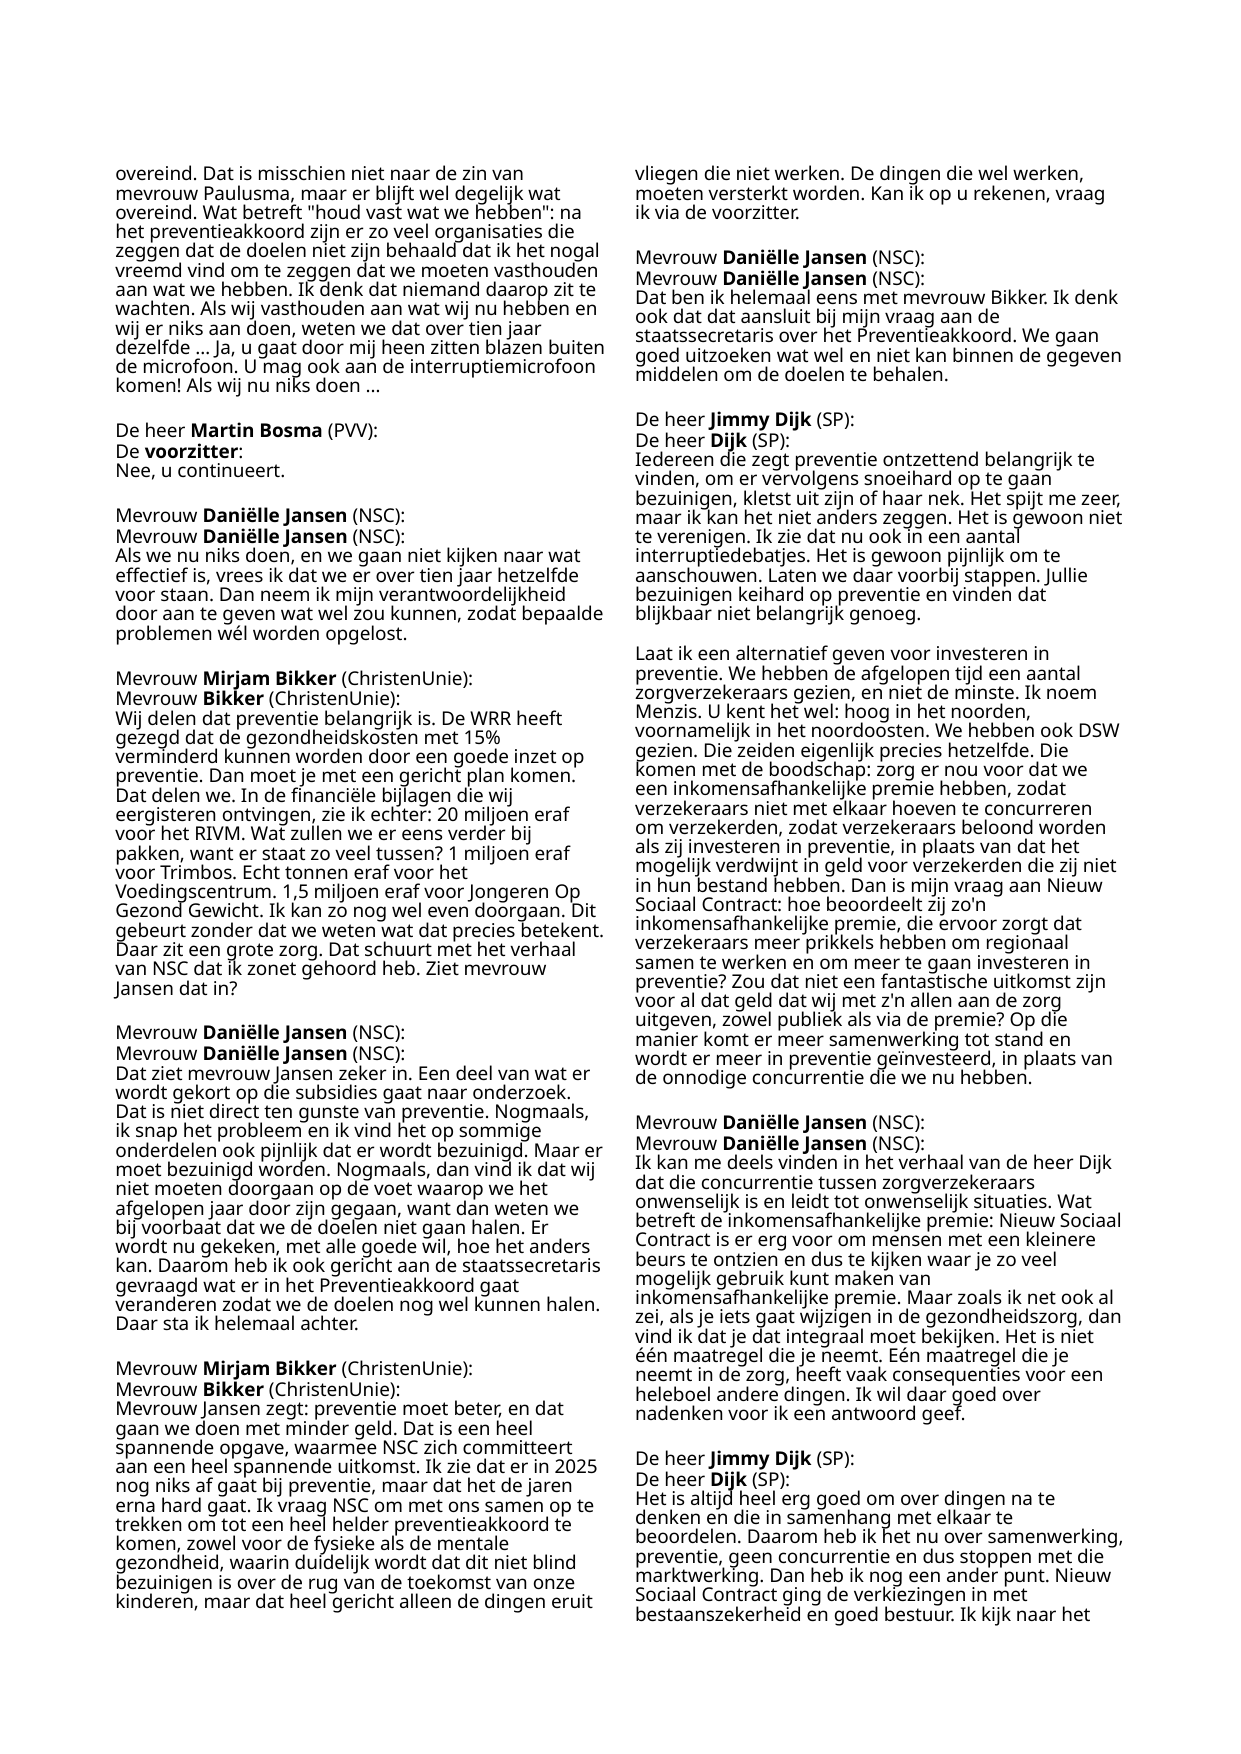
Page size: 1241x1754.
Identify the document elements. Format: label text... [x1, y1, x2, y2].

text vliegen die niet werken. De dingen die wel werken, moeten versterkt worden. Kan ik op u rekenen, vraag ik via de voorzitter. [635, 165, 1125, 223]
text Laat ik een alternatief geven voor investeren in preventie. We hebben de afgelopen tijd een aantal zorgverzekeraars gezien, en niet de minste. Ik noem Menzis. U kent het wel: hoog in het noorden, voornamelijk in het noordoosten. We hebben ook DSW gezien. Die zeiden eigenlijk precies hetzelfde. Die komen met de boodschap: zorg er nou voor dat we een inkomensafhankelijke premie hebben, zodat verzekeraars niet met elkaar hoeven te concurreren om verzekerden, zodat verzekeraars beloond worden als zij investeren in preventie, in plaats van dat het mogelijk verdwijnt in geld voor verzekerden die zij niet in hun bestand hebben. Dan is mijn vraag aan Nieuw Sociaal Contract: hoe beoordeelt zij zo'n inkomensafhankelijke premie, die ervoor zorgt dat verzekeraars meer prikkels hebben om regionaal samen te werken en om meer te gaan investeren in preventie? Zou dat niet een fantastische uitkomst zijn voor al dat geld dat wij met z'n allen aan de zorg uitgeven, zowel publiek als via de premie? Op die manier komt er meer samenwerking tot stand en wordt er meer in preventie geïnvesteerd, in plaats van de onnodige concurrentie die we nu hebben. [635, 645, 1125, 1088]
text Mevrouw Mirjam Bikker (ChristenUnie): [115, 665, 605, 690]
text overeind. Dat is misschien niet naar de zin van mevrouw Paulusma, maar er blijft wel degelijk wat overeind. Wat betreft "houd vast wat we hebben": na het preventieakkoord zijn er zo veel organisaties die zeggen dat de doelen niet zijn behaald dat ik het nogal vreemd vind om te zeggen dat we moeten vasthouden aan wat we hebben. Ik denk dat niemand daarop zit te wachten. Als wij vasthouden aan wat wij nu hebben en wij er niks aan doen, weten we dat over tien jaar dezelfde … Ja, u gaat door mij heen zitten blazen buiten de microfoon. U mag ook aan de interruptiemicrofoon komen! Als wij nu niks doen … [115, 165, 605, 397]
text Nee, u continueert. [115, 462, 605, 482]
text Mevrouw Jansen zegt: preventie moet beter, en dat gaan we doen met minder geld. Dat is een heel spannende opgave, waarmee NSC zich committeert aan een heel spannende uitkomst. Ik zie dat er in 2025 nog niks af gaat bij preventie, maar dat het de jaren erna hard gaat. Ik vraag NSC om met ons samen op te trekken om tot een heel helder preventieakkoord te komen, zowel voor de fysieke als de mentale gezondheid, waarin duidelijk wordt dat dit niet blind bezuinigen is over de rug van de toekomst van onze kinderen, maar dat heel gericht alleen de dingen eruit [115, 1400, 605, 1612]
text Wij delen dat preventie belangrijk is. De WRR heeft gezegd dat de gezondheidskosten met 15% verminderd kunnen worden door een goede inzet op preventie. Dan moet je met een gericht plan komen. Dat delen we. In de financiële bijlagen die wij eergisteren ontvingen, zie ik echter: 20 miljoen eraf voor het RIVM. Wat zullen we er eens verder bij pakken, want er staat zo veel tussen? 1 miljoen eraf voor Trimbos. Echt tonnen eraf voor het Voedingscentrum. 1,5 miljoen eraf voor Jongeren Op Gezond Gewicht. Ik kan zo nog wel even doorgaan. Dit gebeurt zonder dat we weten wat dat precies betekent. Daar zit een grote zorg. Dat schuurt met het verhaal van NSC dat ik zonet gehoord heb. Ziet mevrouw Jansen dat in? [115, 710, 605, 999]
text Mevrouw Daniëlle Jansen (NSC): [635, 244, 1125, 270]
text Dat ben ik helemaal eens met mevrouw Bikker. Ik denk ook dat dat aansluit bij mijn vraag aan de staatssecretaris over het Preventieakkoord. We gaan goed uitzoeken wat wel en niet kan binnen de gegeven middelen om de doelen te behalen. [635, 289, 1125, 385]
text Mevrouw Bikker (ChristenUnie): [115, 1381, 605, 1400]
text De heer Jimmy Dijk (SP): [635, 1445, 1125, 1471]
text Mevrouw Daniëlle Jansen (NSC): [635, 1135, 1125, 1154]
text Mevrouw Daniëlle Jansen (NSC): [115, 1045, 605, 1064]
text Mevrouw Daniëlle Jansen (NSC): [635, 270, 1125, 289]
text Mevrouw Daniëlle Jansen (NSC): [115, 1019, 605, 1045]
text De heer Dijk (SP): [635, 1471, 1125, 1490]
text Mevrouw Daniëlle Jansen (NSC): [115, 502, 605, 528]
text Als we nu niks doen, en we gaan niet kijken naar wat effectief is, vrees ik dat we er over tien jaar hetzelfde voor staan. Dan neem ik mijn verantwoordelijkheid door aan te geven wat wel zou kunnen, zodat bepaalde problemen wél worden opgelost. [115, 547, 605, 644]
text Mevrouw Mirjam Bikker (ChristenUnie): [115, 1355, 605, 1381]
text De heer Martin Bosma (PVV): [115, 417, 605, 443]
text Mevrouw Daniëlle Jansen (NSC): [115, 528, 605, 547]
text De heer Jimmy Dijk (SP): [635, 406, 1125, 432]
text Mevrouw Daniëlle Jansen (NSC): [635, 1109, 1125, 1135]
text Iedereen die zegt preventie ontzettend belangrijk te vinden, om er vervolgens snoeihard op te gaan bezuinigen, kletst uit zijn of haar nek. Het spijt me zeer, maar ik kan het niet anders zeggen. Het is gewoon niet te verenigen. Ik zie dat nu ook in een aantal interruptiedebatjes. Het is gewoon pijnlijk om te aanschouwen. Laten we daar voorbij stappen. Jullie bezuinigen keihard op preventie en vinden dat blijkbaar niet belangrijk genoeg. [635, 451, 1125, 624]
text De voorzitter: [115, 443, 605, 462]
text Mevrouw Bikker (ChristenUnie): [115, 690, 605, 710]
text Dat ziet mevrouw Jansen zeker in. Een deel van wat er wordt gekort op die subsidies gaat naar onderzoek. Dat is niet direct ten gunste van preventie. Nogmaals, ik snap het probleem en ik vind het op sommige onderdelen ook pijnlijk dat er wordt bezuinigd. Maar er moet bezuinigd worden. Nogmaals, dan vind ik dat wij niet moeten doorgaan op de voet waarop we het afgelopen jaar door zijn gegaan, want dan weten we bij voorbaat dat we de doelen niet gaan halen. Er wordt nu gekeken, met alle goede wil, hoe het anders kan. Daarom heb ik ook gericht aan de staatssecretaris gevraagd wat er in het Preventieakkoord gaat veranderen zodat we de doelen nog wel kunnen halen. Daar sta ik helemaal achter. [115, 1064, 605, 1334]
text Ik kan me deels vinden in het verhaal van de heer Dijk dat die concurrentie tussen zorgverzekeraars onwenselijk is en leidt tot onwenselijk situaties. Wat betreft de inkomensafhankelijke premie: Nieuw Sociaal Contract is er erg voor om mensen met een kleinere beurs te ontzien en dus te kijken waar je zo veel mogelijk gebruik kunt maken van inkomensafhankelijke premie. Maar zoals ik net ook al zei, als je iets gaat wijzigen in de gezondheidszorg, dan vind ik dat je dat integraal moet bekijken. Het is niet één maatregel die je neemt. Eén maatregel die je neemt in de zorg, heeft vaak consequenties voor een heleboel andere dingen. Ik wil daar goed over nadenken voor ik een antwoord geef. [635, 1154, 1125, 1424]
text Het is altijd heel erg goed om over dingen na te denken en die in samenhang met elkaar te beoordelen. Daarom heb ik het nu over samenwerking, preventie, geen concurrentie en dus stoppen met die marktwerking. Dan heb ik nog een ander punt. Nieuw Sociaal Contract ging de verkiezingen in met bestaanszekerheid en goed bestuur. Ik kijk naar het [635, 1490, 1125, 1625]
text De heer Dijk (SP): [635, 432, 1125, 451]
